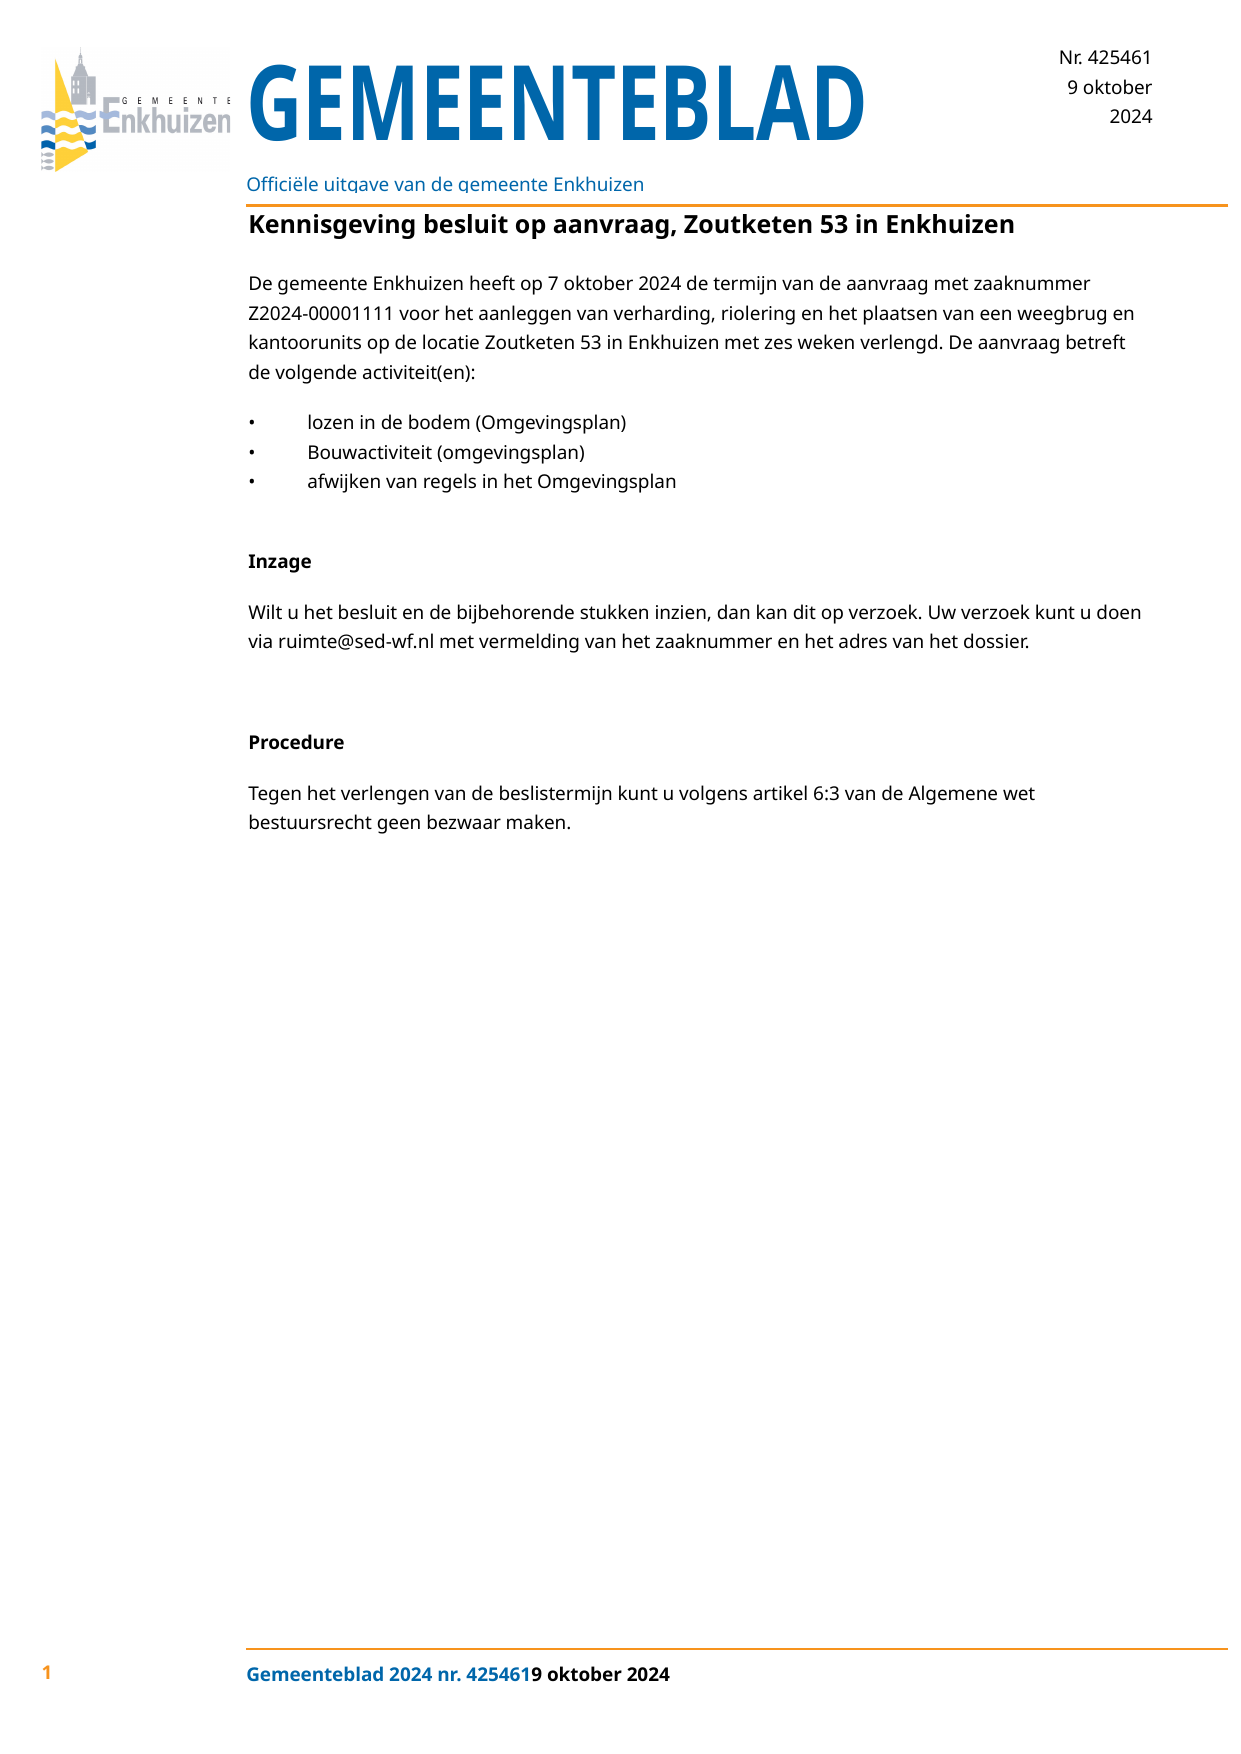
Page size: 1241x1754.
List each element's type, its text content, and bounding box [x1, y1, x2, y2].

text Kennisgeving besluit op aanvraag, Zoutketen 53 in Enkhuizen [248, 207, 1152, 241]
text Inzage [248, 549, 1152, 574]
text Procedure [248, 729, 1152, 755]
text Tegen het verlengen van de beslistermijn kunt u volgens artikel 6:3 van de Algemene wet bestuursrecht geen bezwaar maken. [248, 780, 1152, 835]
list Bouwactiviteit (omgevingsplan) [248, 439, 1152, 465]
list lozen in de bodem (Omgevingsplan) [248, 409, 1152, 435]
text De gemeente Enkhuizen heeft op 7 oktober 2024 de termijn van de aanvraag met zaaknummer Z2024-00001111 voor het aanleggen van verharding, riolering en het plaatsen van een weegbrug en kantoorunits op de locatie Zoutketen 53 in Enkhuizen met zes weken verlengd. De aanvraag betreft de volgende activiteit(en): [248, 270, 1152, 385]
text Wilt u het besluit en de bijbehorende stukken inzien, dan kan dit op verzoek. Uw verzoek kunt u doen via ruimte@sed-wf.nl met vermelding van het zaaknummer en het adres van het dossier. [248, 599, 1152, 654]
picture [41, 47, 231, 172]
list afwijken van regels in het Omgevingsplan [248, 469, 1152, 494]
